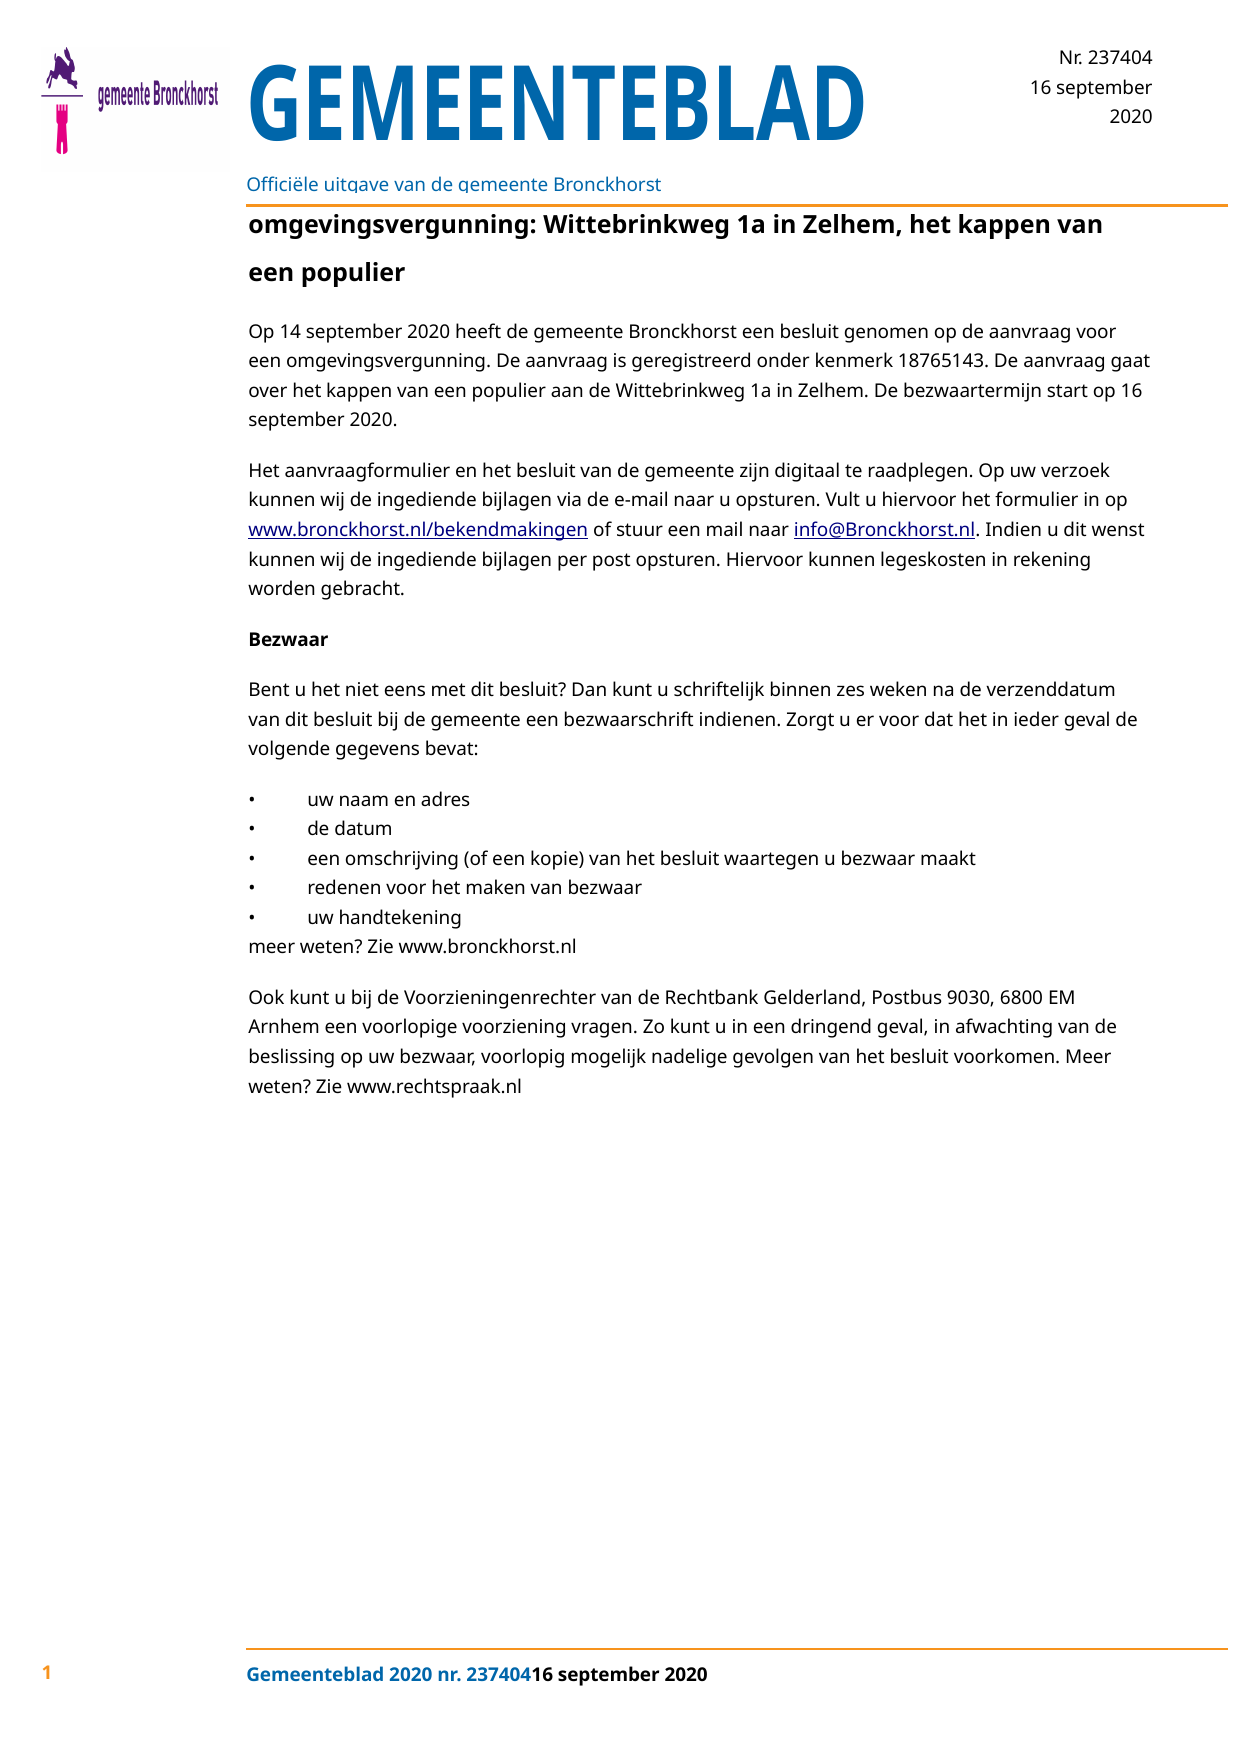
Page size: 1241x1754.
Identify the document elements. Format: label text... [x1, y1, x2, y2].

text Het aanvraagformulier en het besluit van de gemeente zijn digitaal te raadplegen. Op uw verzoek kunnen wij de ingediende bijlagen via de e-mail naar u opsturen. Vult u hiervoor het formulier in op www.bronckhorst.nl/bekendmakingen of stuur een mail naar info@Bronckhorst.nl. Indien u dit wenst kunnen wij de ingediende bijlagen per post opsturen. Hiervoor kunnen legeskosten in rekening worden gebracht. [248, 457, 1152, 601]
text omgevingsvergunning: Wittebrinkweg 1a in Zelhem, het kappen van een populier [248, 207, 1152, 288]
list uw naam en adres [248, 786, 1152, 812]
text Bent u het niet eens met dit besluit? Dan kunt u schriftelijk binnen zes weken na de verzenddatum van dit besluit bij de gemeente een bezwaarschrift indienen. Zorgt u er voor dat het in ieder geval de volgende gegevens bevat: [248, 676, 1152, 761]
list uw handtekening [248, 904, 1152, 930]
text Op 14 september 2020 heeft de gemeente Bronckhorst een besluit genomen op de aanvraag voor een omgevingsvergunning. De aanvraag is geregistreerd onder kenmerk 18765143. De aanvraag gaat over het kappen van een populier aan de Wittebrinkweg 1a in Zelhem. De bezwaartermijn start op 16 september 2020. [248, 318, 1152, 432]
text meer weten? Zie www.bronckhorst.nl [248, 934, 1152, 959]
list een omschrijving (of een kopie) van het besluit waartegen u bezwaar maakt [248, 845, 1152, 871]
picture [41, 47, 231, 172]
list de datum [248, 815, 1152, 841]
text Bezwaar [248, 626, 1152, 652]
text Ook kunt u bij de Voorzieningenrechter van de Rechtbank Gelderland, Postbus 9030, 6800 EM Arnhem een voorlopige voorziening vragen. Zo kunt u in een dringend geval, in afwachting van de beslissing op uw bezwaar, voorlopig mogelijk nadelige gevolgen van het besluit voorkomen. Meer weten? Zie www.rechtspraak.nl [248, 984, 1152, 1099]
list redenen voor het maken van bezwaar [248, 874, 1152, 900]
